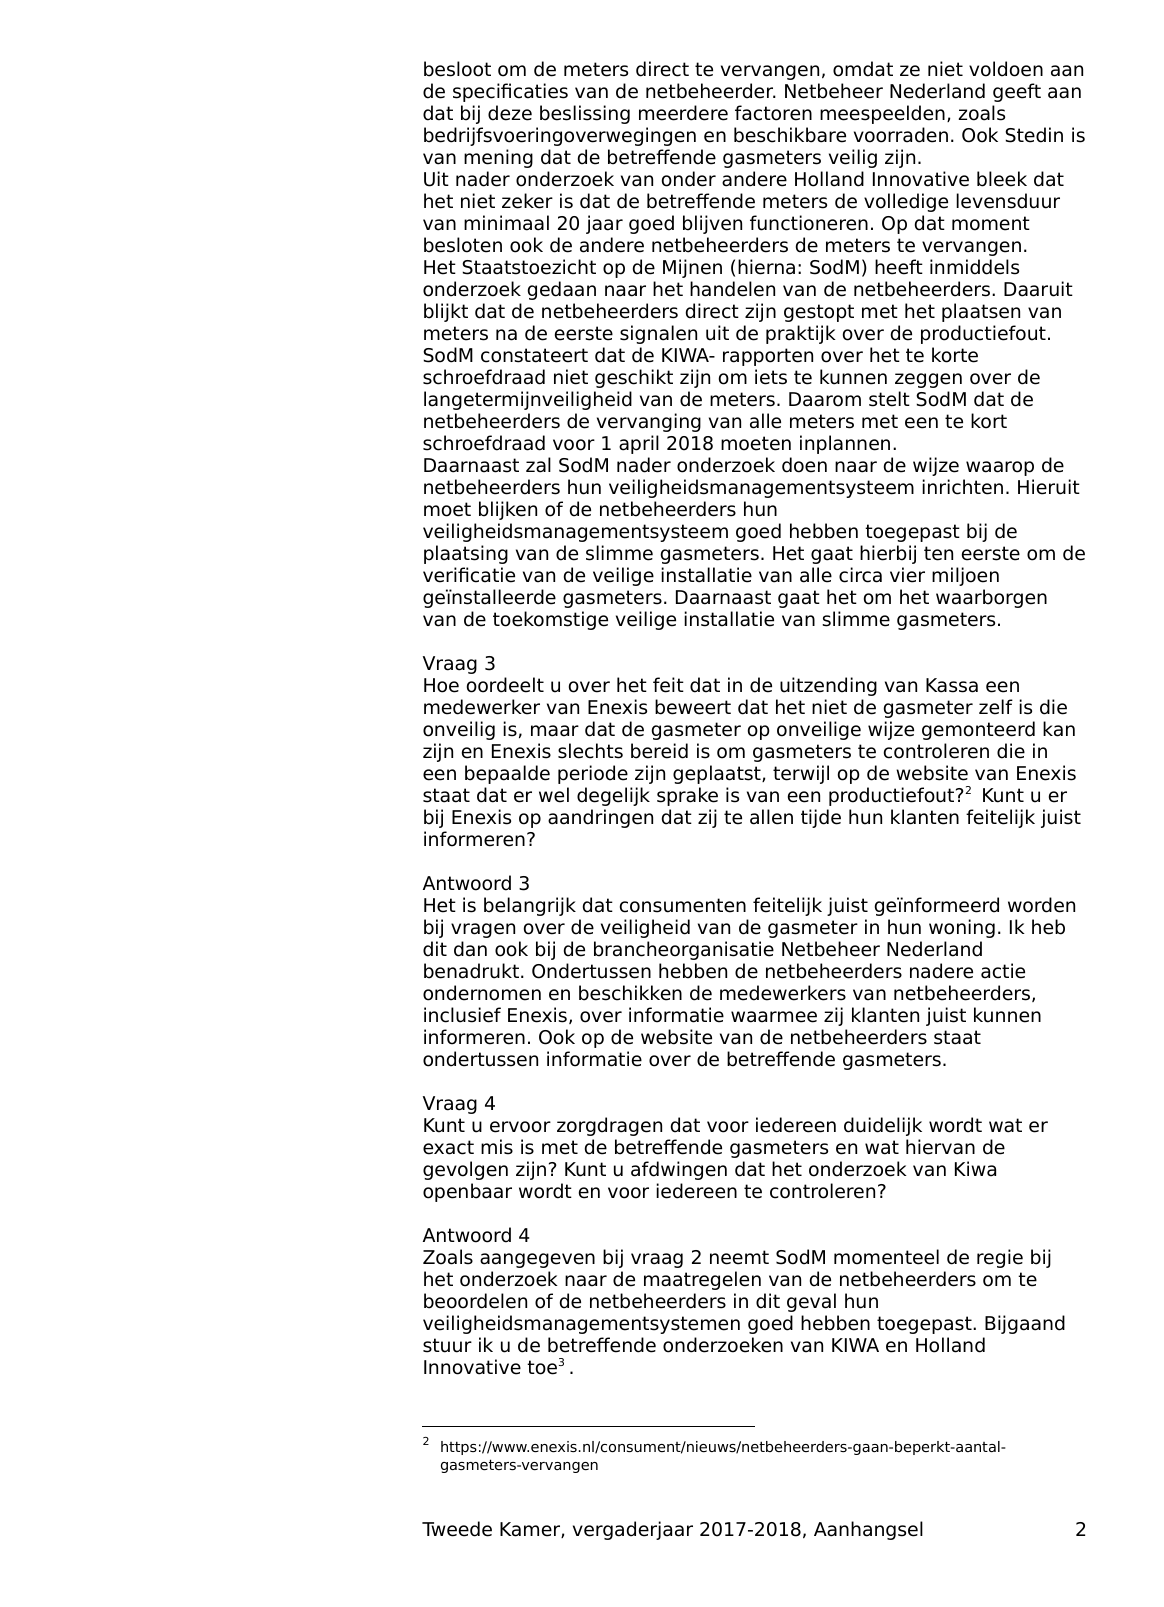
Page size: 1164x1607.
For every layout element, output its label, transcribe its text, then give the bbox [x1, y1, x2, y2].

text Antwoord 4 [422, 1225, 1087, 1247]
text Uit nader onderzoek van onder andere Holland Innovative bleek dat het niet zeker is dat de betreffende meters de volledige levensduur van minimaal 20 jaar goed blijven functioneren. Op dat moment besloten ook de andere netbeheerders de meters te vervangen. [422, 169, 1087, 257]
text Het is belangrijk dat consumenten feitelijk juist geïnformeerd worden bij vragen over de veiligheid van de gasmeter in hun woning. Ik heb dit dan ook bij de brancheorganisatie Netbeheer Nederland benadrukt. Ondertussen hebben de netbeheerders nadere actie ondernomen en beschikken de medewerkers van netbeheerders, inclusief Enexis, over informatie waarmee zij klanten juist kunnen informeren. Ook op de website van de netbeheerders staat ondertussen informatie over de betreffende gasmeters. [422, 895, 1087, 1071]
text Kunt u ervoor zorgdragen dat voor iedereen duidelijk wordt wat er exact mis is met de betreffende gasmeters en wat hiervan de gevolgen zijn? Kunt u afdwingen dat het onderzoek van Kiwa openbaar wordt en voor iedereen te controleren? [422, 1115, 1087, 1203]
text Vraag 3 [422, 653, 1087, 675]
text Vraag 4 [422, 1093, 1087, 1115]
text Het Staatstoezicht op de Mijnen (hierna: SodM) heeft inmiddels onderzoek gedaan naar het handelen van de netbeheerders. Daaruit blijkt dat de netbeheerders direct zijn gestopt met het plaatsen van meters na de eerste signalen uit de praktijk over de productiefout. SodM constateert dat de KIWA- rapporten over het te korte schroefdraad niet geschikt zijn om iets te kunnen zeggen over de langetermijnveiligheid van de meters. Daarom stelt SodM dat de netbeheerders de vervanging van alle meters met een te kort schroefdraad voor 1 april 2018 moeten inplannen. [422, 257, 1087, 455]
text besloot om de meters direct te vervangen, omdat ze niet voldoen aan de specificaties van de netbeheerder. Netbeheer Nederland geeft aan dat bij deze beslissing meerdere factoren meespeelden, zoals bedrijfsvoeringoverwegingen en beschikbare voorraden. Ook Stedin is van mening dat de betreffende gasmeters veilig zijn. [422, 59, 1087, 169]
text Zoals aangegeven bij vraag 2 neemt SodM momenteel de regie bij het onderzoek naar de maatregelen van de netbeheerders om te beoordelen of de netbeheerders in dit geval hun veiligheidsmanagementsystemen goed hebben toegepast. Bijgaand stuur ik u de betreffende onderzoeken van KIWA en Holland Innovative toe. [422, 1247, 1087, 1379]
text https://www.enexis.nl/consument/nieuws/netbeheerders-gaan-beperkt-aantal-gasmeters-vervangen [422, 1435, 1087, 1474]
text Hoe oordeelt u over het feit dat in de uitzending van Kassa een medewerker van Enexis beweert dat het niet de gasmeter zelf is die onveilig is, maar dat de gasmeter op onveilige wijze gemonteerd kan zijn en Enexis slechts bereid is om gasmeters te controleren die in een bepaalde periode zijn geplaatst, terwijl op de website van Enexis staat dat er wel degelijk sprake is van een productiefout? Kunt u er bij Enexis op aandringen dat zij te allen tijde hun klanten feitelijk juist informeren? [422, 675, 1087, 851]
text Daarnaast zal SodM nader onderzoek doen naar de wijze waarop de netbeheerders hun veiligheidsmanagementsysteem inrichten. Hieruit moet blijken of de netbeheerders hun veiligheidsmanagementsysteem goed hebben toegepast bij de plaatsing van de slimme gasmeters. Het gaat hierbij ten eerste om de verificatie van de veilige installatie van alle circa vier miljoen geïnstalleerde gasmeters. Daarnaast gaat het om het waarborgen van de toekomstige veilige installatie van slimme gasmeters. [422, 455, 1087, 631]
text Antwoord 3 [422, 873, 1087, 895]
